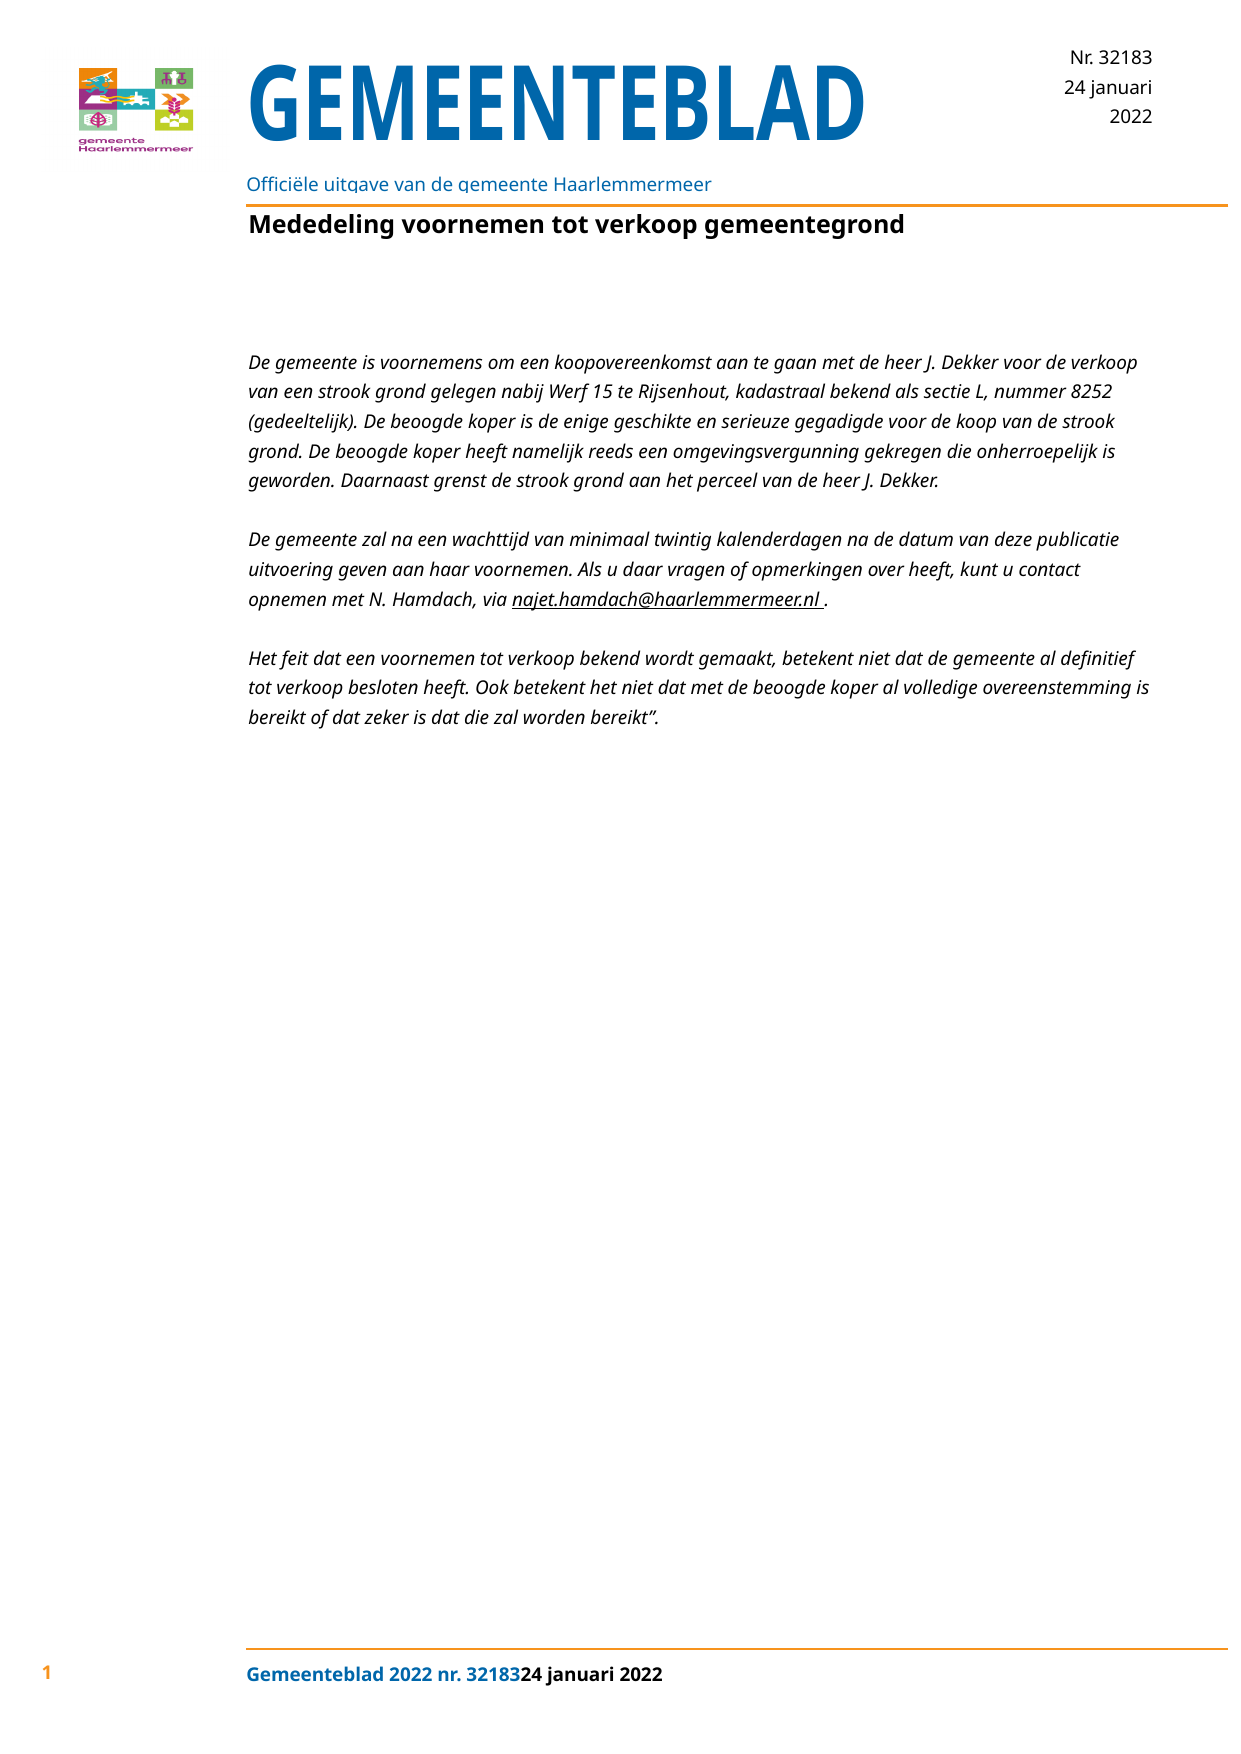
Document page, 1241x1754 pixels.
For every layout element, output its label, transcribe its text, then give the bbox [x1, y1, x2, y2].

text Het feit dat een voornemen tot verkoop bekend wordt gemaakt, betekent niet dat de gemeente al definitief tot verkoop besloten heeft. Ook betekent het niet dat met de beoogde koper al volledige overeenstemming is bereikt of dat zeker is dat die zal worden bereikt”. [248, 645, 1152, 730]
picture [41, 47, 231, 172]
text Mededeling voornemen tot verkoop gemeentegrond [248, 207, 1152, 241]
text De gemeente zal na een wachttijd van minimaal twintig kalenderdagen na de datum van deze publicatie uitvoering geven aan haar voornemen. Als u daar vragen of opmerkingen over heeft, kunt u contact opnemen met N. Hamdach, via najet.hamdach@haarlemmermeer.nl . [248, 527, 1152, 612]
text De gemeente is voornemens om een koopovereenkomst aan te gaan met de heer J. Dekker voor de verkoop van een strook grond gelegen nabij Werf 15 te Rijsenhout, kadastraal bekend als sectie L, nummer 8252 (gedeeltelijk). De beoogde koper is de enige geschikte en serieuze gegadigde voor de koop van de strook grond. De beoogde koper heeft namelijk reeds een omgevingsvergunning gekregen die onherroepelijk is geworden. Daarnaast grenst de strook grond aan het perceel van de heer J. Dekker. [248, 349, 1152, 493]
